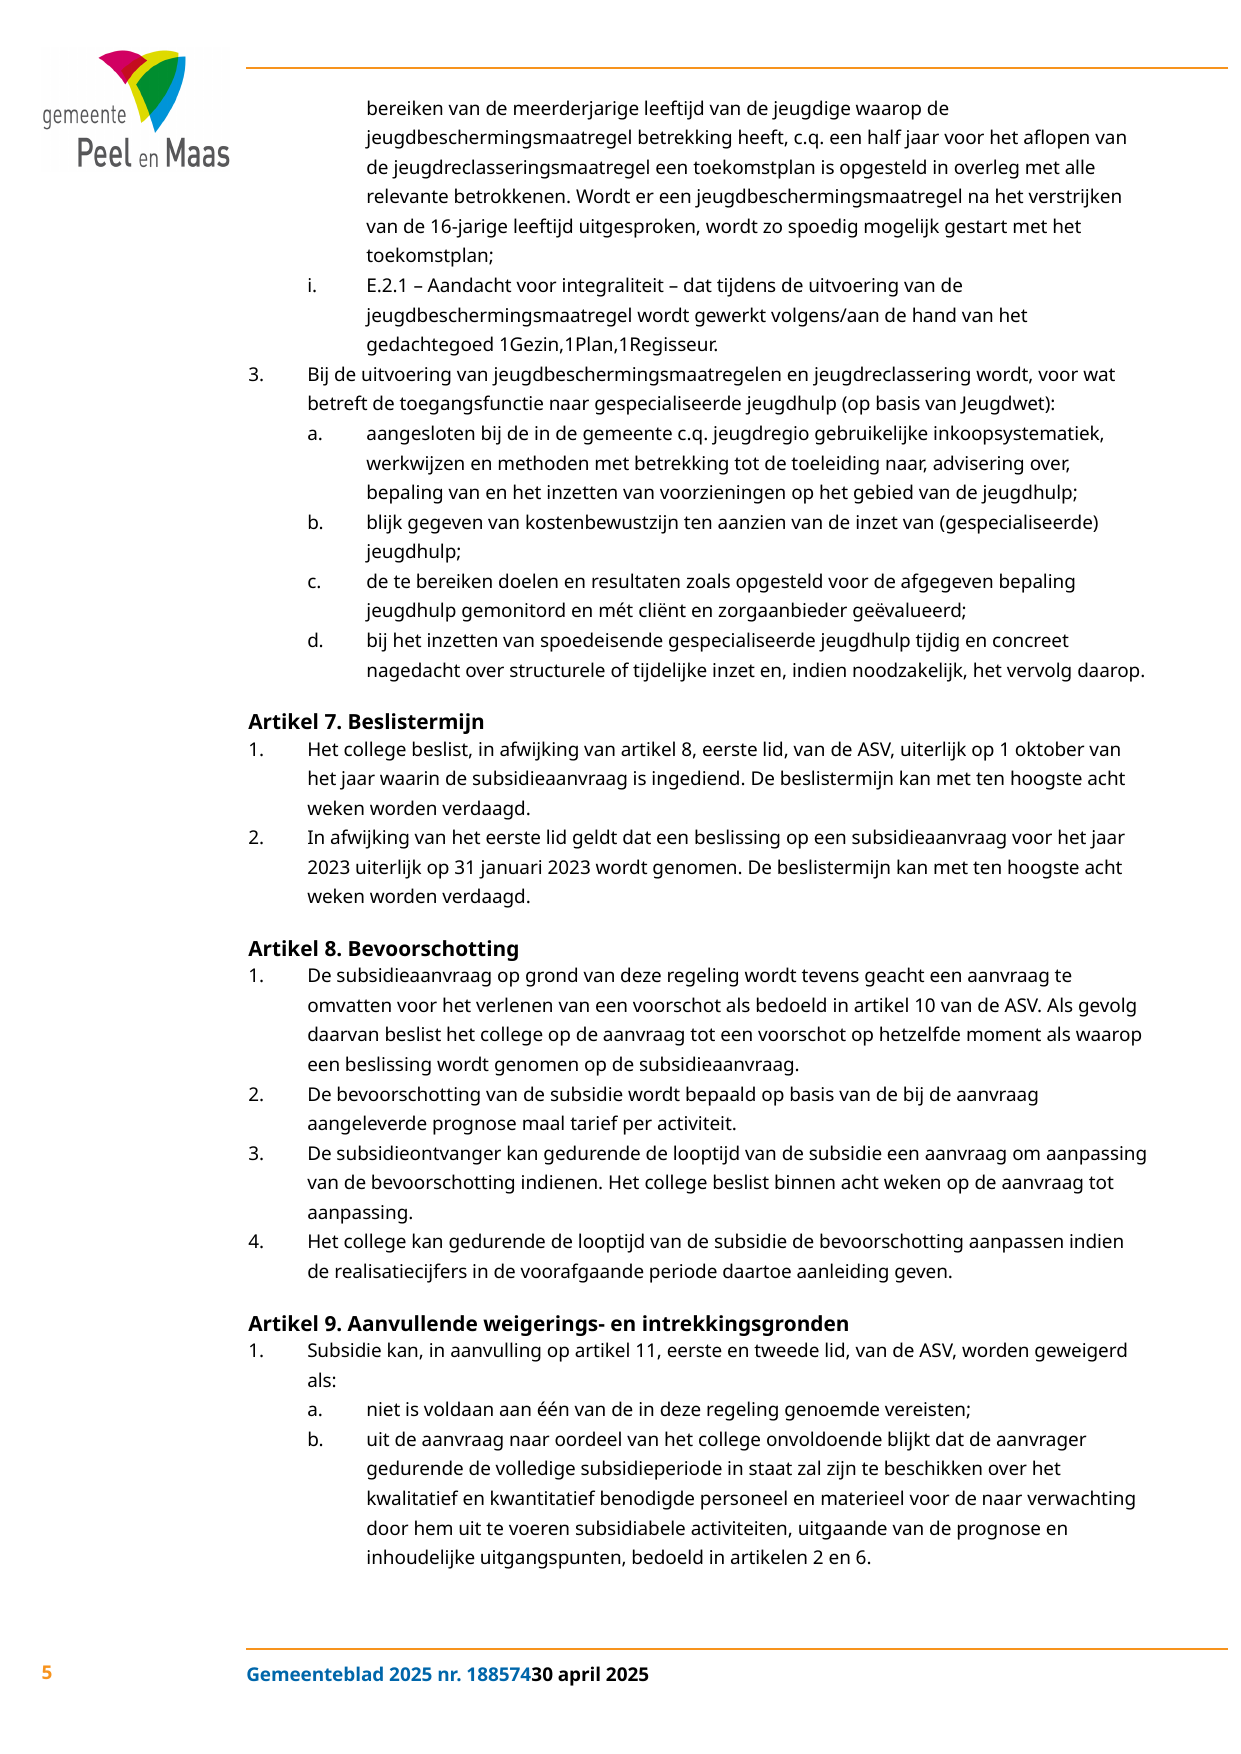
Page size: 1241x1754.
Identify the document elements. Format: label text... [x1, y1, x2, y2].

list bereiken van de meerderjarige leeftijd van de jeugdige waarop de jeugdbeschermingsmaatregel betrekking heeft, c.q. een half jaar voor het aflopen van de jeugdreclasseringsmaatregel een toekomstplan is opgesteld in overleg met alle relevante betrokkenen. Wordt er een jeugdbeschermingsmaatregel na het verstrijken van de 16-jarige leeftijd uitgesproken, wordt zo spoedig mogelijk gestart met het toekomstplan; [307, 95, 1152, 268]
list niet is voldaan aan één van de in deze regeling genoemde vereisten; [307, 1396, 1152, 1422]
list De subsidieaanvraag op grond van deze regeling wordt tevens geacht een aanvraag te omvatten voor het verlenen van een voorschot als bedoeld in artikel 10 van de ASV. Als gevolg daarvan beslist het college op de aanvraag tot een voorschot op hetzelfde moment als waarop een beslissing wordt genomen op de subsidieaanvraag. [248, 962, 1152, 1077]
list uit de aanvraag naar oordeel van het college onvoldoende blijkt dat de aanvrager gedurende de volledige subsidieperiode in staat zal zijn te beschikken over het kwalitatief en kwantitatief benodigde personeel en materieel voor de naar verwachting door hem uit te voeren subsidiabele activiteiten, uitgaande van de prognose en inhoudelijke uitgangspunten, bedoeld in artikelen 2 en 6. [307, 1426, 1152, 1570]
list E.2.1 – Aandacht voor integraliteit – dat tijdens de uitvoering van de jeugdbeschermingsmaatregel wordt gewerkt volgens/aan de hand van het gedachtegoed 1Gezin,1Plan,1Regisseur. [307, 272, 1152, 357]
picture [41, 47, 231, 172]
list De bevoorschotting van de subsidie wordt bepaald op basis van de bij de aanvraag aangeleverde prognose maal tarief per activiteit. [248, 1081, 1152, 1136]
text Artikel 9. Aanvullende weigerings- en intrekkingsgronden [248, 1309, 1152, 1337]
text Artikel 7. Beslistermijn [248, 707, 1152, 736]
list bij het inzetten van spoedeisende gespecialiseerde jeugdhulp tijdig en concreet nagedacht over structurele of tijdelijke inzet en, indien noodzakelijk, het vervolg daarop. [307, 627, 1152, 683]
list De subsidieontvanger kan gedurende de looptijd van de subsidie een aanvraag om aanpassing van de bevoorschotting indienen. Het college beslist binnen acht weken op de aanvraag tot aanpassing. [248, 1140, 1152, 1225]
list Subsidie kan, in aanvulling op artikel 11, eerste en tweede lid, van de ASV, worden geweigerd als: [248, 1337, 1152, 1392]
list blijk gegeven van kostenbewustzijn ten aanzien van de inzet van (gespecialiseerde) jeugdhulp; [307, 509, 1152, 564]
list In afwijking van het eerste lid geldt dat een beslissing op een subsidieaanvraag voor het jaar 2023 uiterlijk op 31 januari 2023 wordt genomen. De beslistermijn kan met ten hoogste acht weken worden verdaagd. [248, 824, 1152, 909]
list aangesloten bij de in de gemeente c.q. jeugdregio gebruikelijke inkoopsystematiek, werkwijzen en methoden met betrekking tot de toeleiding naar, advisering over, bepaling van en het inzetten van voorzieningen op het gebied van de jeugdhulp; [307, 420, 1152, 505]
text Artikel 8. Bevoorschotting [248, 934, 1152, 962]
list Het college kan gedurende de looptijd van de subsidie de bevoorschotting aanpassen indien de realisatiecijfers in de voorafgaande periode daartoe aanleiding geven. [248, 1229, 1152, 1284]
list Het college beslist, in afwijking van artikel 8, eerste lid, van de ASV, uiterlijk op 1 oktober van het jaar waarin de subsidieaanvraag is ingediend. De beslistermijn kan met ten hoogste acht weken worden verdaagd. [248, 736, 1152, 821]
list de te bereiken doelen en resultaten zoals opgesteld voor de afgegeven bepaling jeugdhulp gemonitord en mét cliënt en zorgaanbieder geëvalueerd; [307, 568, 1152, 623]
list Bij de uitvoering van jeugdbeschermingsmaatregelen en jeugdreclassering wordt, voor wat betreft de toegangsfunctie naar gespecialiseerde jeugdhulp (op basis van Jeugdwet): [248, 361, 1152, 416]
